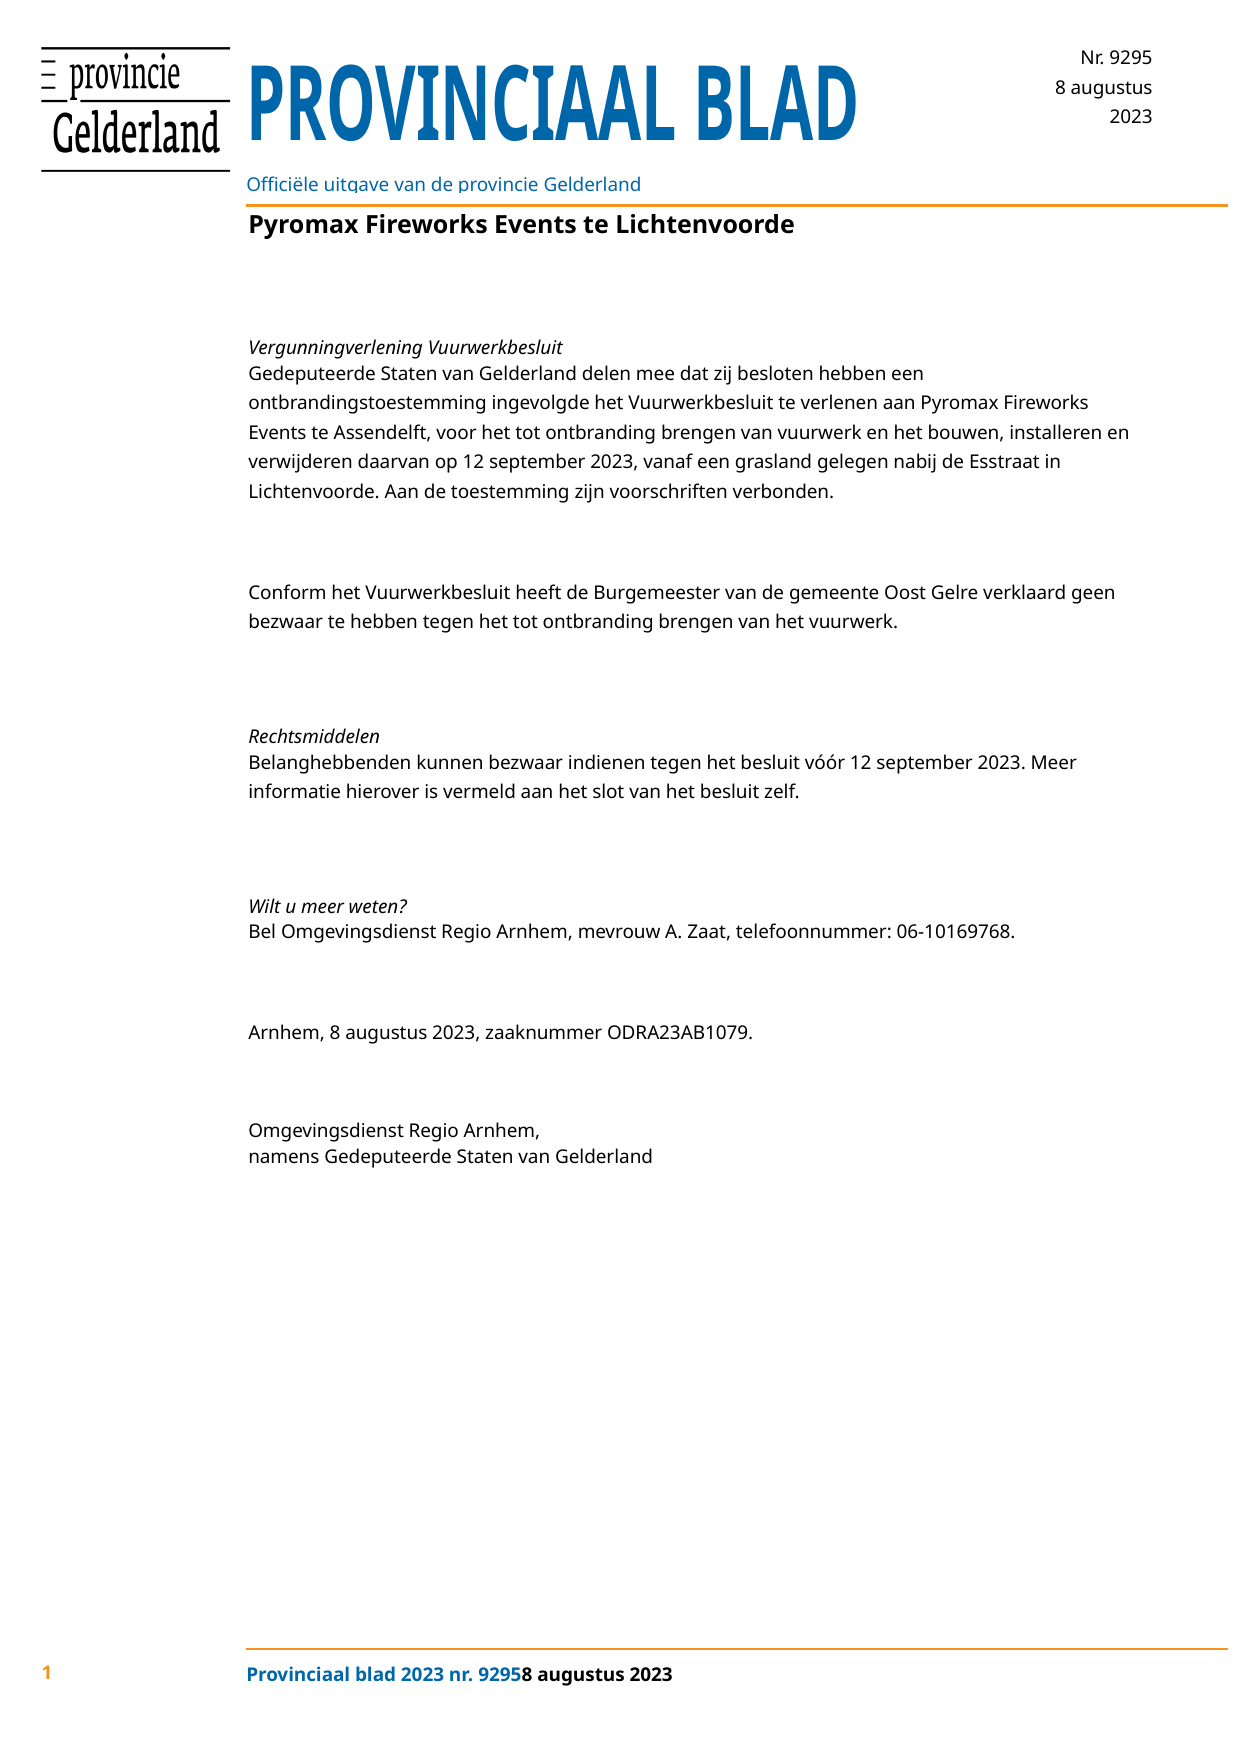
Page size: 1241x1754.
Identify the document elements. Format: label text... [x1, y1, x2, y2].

text Wilt u meer weten? [248, 893, 1152, 918]
text Belanghebbenden kunnen bezwaar indienen tegen het besluit vóór 12 september 2023. Meer informatie hierover is vermeld aan het slot van het besluit zelf. [248, 749, 1152, 804]
picture [41, 47, 231, 172]
text Gedeputeerde Staten van Gelderland delen mee dat zij besloten hebben een ontbrandingstoestemming ingevolgde het Vuurwerkbesluit te verlenen aan Pyromax Fireworks Events te Assendelft, voor het tot ontbranding brengen van vuurwerk en het bouwen, installeren en verwijderen daarvan op 12 september 2023, vanaf een grasland gelegen nabij de Esstraat in Lichtenvoorde. Aan de toestemming zijn voorschriften verbonden. [248, 360, 1152, 504]
text Omgevingsdienst Regio Arnhem, [248, 1118, 1152, 1143]
text namens Gedeputeerde Staten van Gelderland [248, 1143, 1152, 1169]
text Pyromax Fireworks Events te Lichtenvoorde [248, 207, 1152, 241]
text Bel Omgevingsdienst Regio Arnhem, mevrouw A. Zaat, telefoonnummer: 06-10169768. [248, 918, 1152, 944]
text Vergunningverlening Vuurwerkbesluit [248, 334, 1152, 360]
text Arnhem, 8 augustus 2023, zaaknummer ODRA23AB1079. [248, 1019, 1152, 1045]
text Conform het Vuurwerkbesluit heeft de Burgemeester van de gemeente Oost Gelre verklaard geen bezwaar te hebben tegen het tot ontbranding brengen van het vuurwerk. [248, 579, 1152, 634]
text Rechtsmiddelen [248, 723, 1152, 749]
